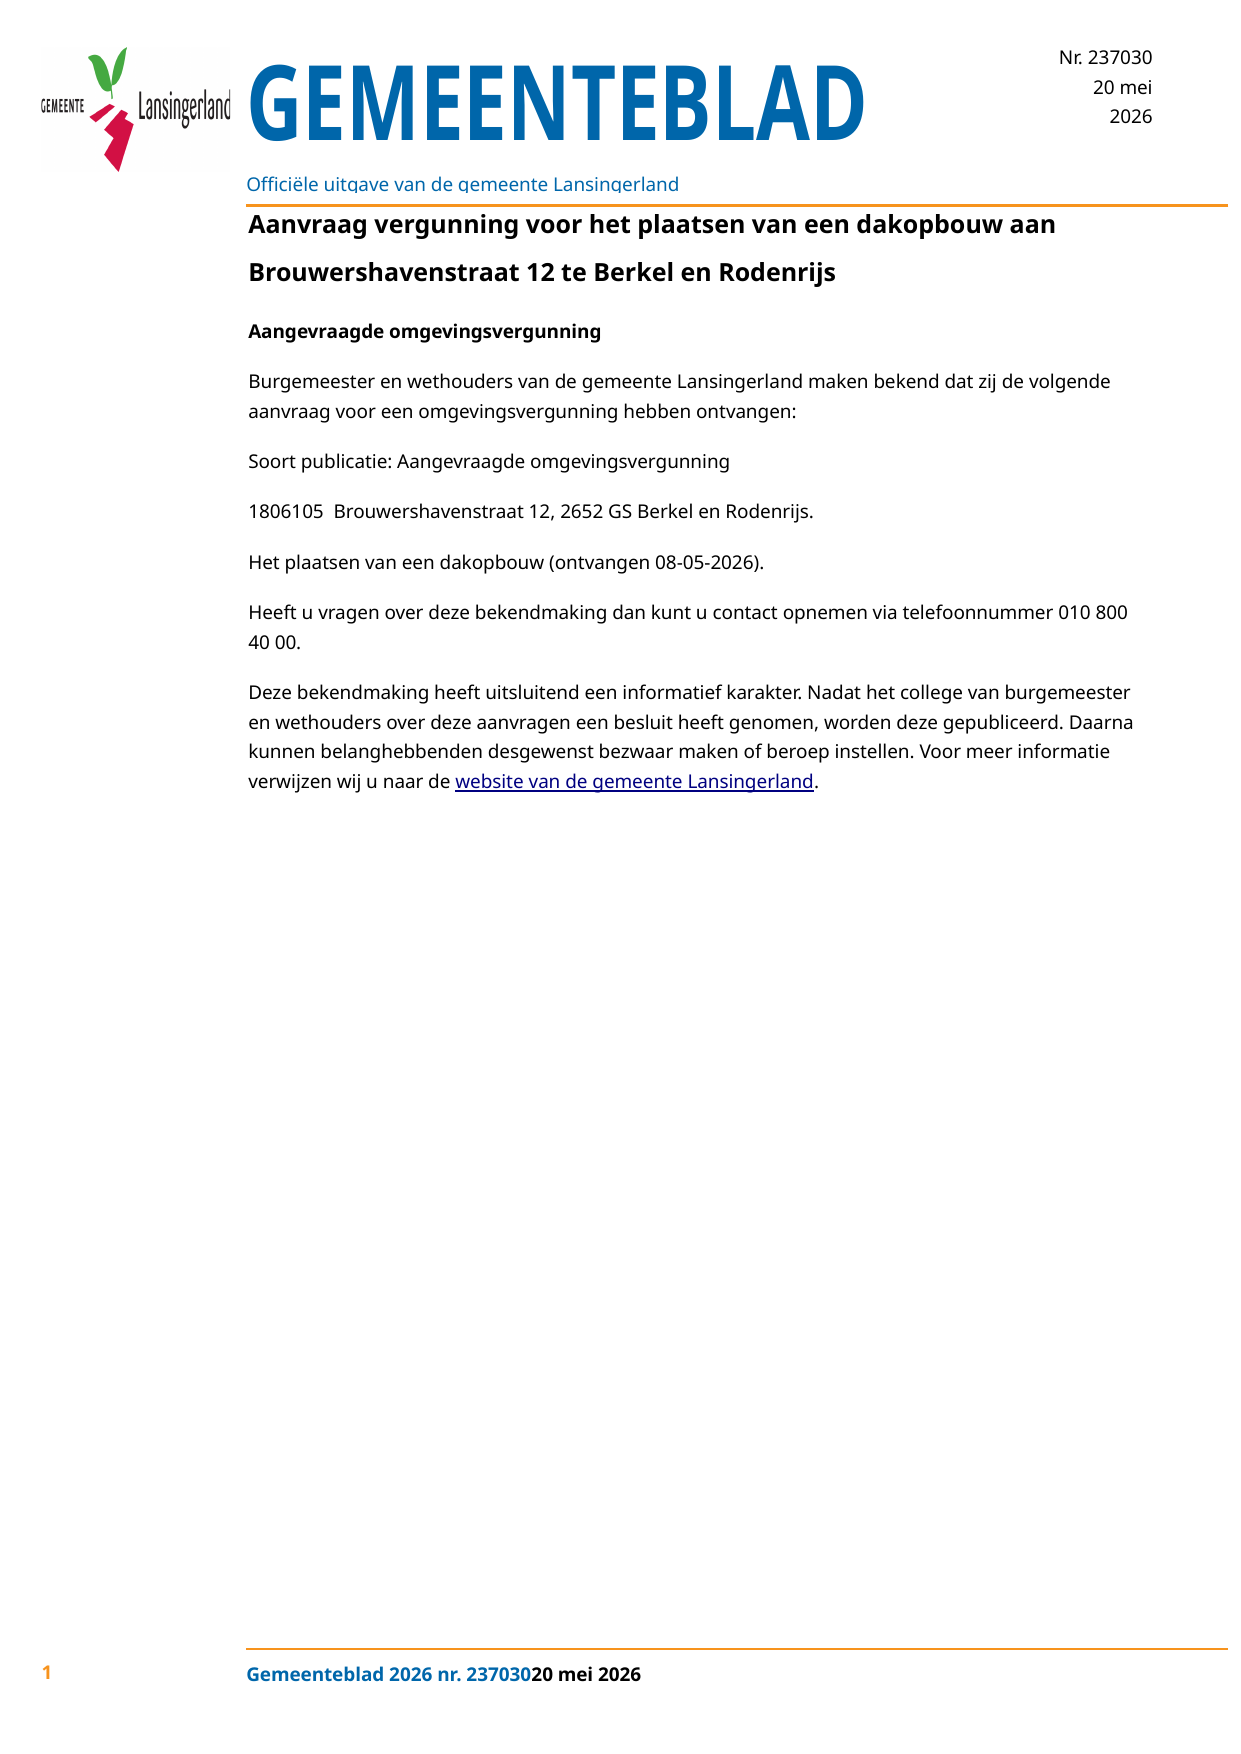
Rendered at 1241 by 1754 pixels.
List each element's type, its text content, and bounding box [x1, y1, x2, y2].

text Aanvraag vergunning voor het plaatsen van een dakopbouw aan Brouwershavenstraat 12 te Berkel en Rodenrijs [248, 207, 1152, 288]
picture [41, 47, 231, 172]
text 1806105 Brouwershavenstraat 12, 2652 GS Berkel en Rodenrijs. [248, 499, 1152, 524]
text Deze bekendmaking heeft uitsluitend een informatief karakter. Nadat het college van burgemeester en wethouders over deze aanvragen een besluit heeft genomen, worden deze gepubliceerd. Daarna kunnen belanghebbenden desgewenst bezwaar maken of beroep instellen. Voor meer informatie verwijzen wij u naar de website van de gemeente Lansingerland. [248, 679, 1152, 794]
text Burgemeester en wethouders van de gemeente Lansingerland maken bekend dat zij de volgende aanvraag voor een omgevingsvergunning hebben ontvangen: [248, 368, 1152, 424]
text Het plaatsen van een dakopbouw (ontvangen 08-05-2026). [248, 549, 1152, 575]
text Aangevraagde omgevingsvergunning [248, 318, 1152, 344]
text Soort publicatie: Aangevraagde omgevingsvergunning [248, 448, 1152, 474]
text Heeft u vragen over deze bekendmaking dan kunt u contact opnemen via telefoonnummer 010 800 40 00. [248, 599, 1152, 655]
